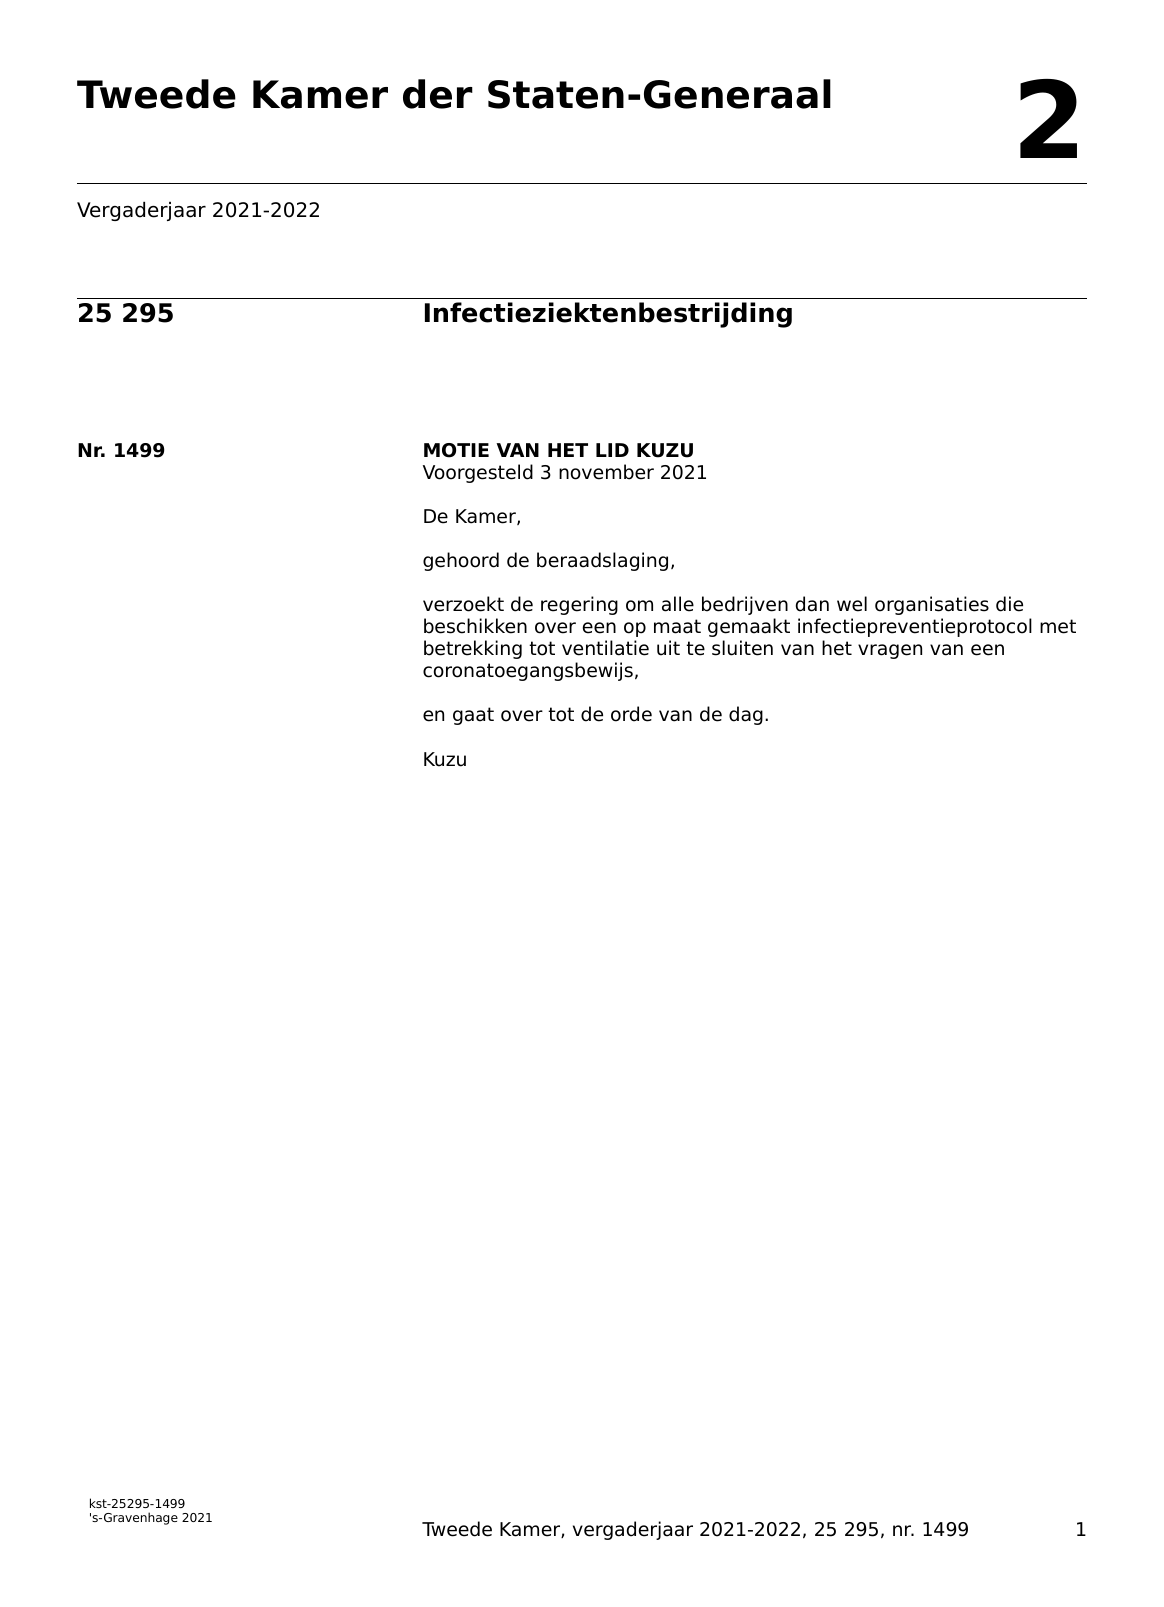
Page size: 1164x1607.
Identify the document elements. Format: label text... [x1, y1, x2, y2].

text 's-Gravenhage 2021 [88, 1511, 323, 1525]
subtitle 25 295 Infectieziektenbestrijding [77, 299, 1087, 329]
text en gaat over tot de orde van de dag. [422, 704, 1087, 726]
table_header Tweede Kamer der Staten-Generaal [77, 59, 886, 183]
text Voorgesteld 3 november 2021 [422, 462, 1087, 484]
text Kuzu [422, 748, 1087, 770]
text De Kamer, [422, 506, 1087, 528]
table_cell Vergaderjaar 2021-2022 [77, 184, 1087, 298]
text gehoord de beraadslaging, [422, 550, 1087, 572]
subtitle Nr. 1499 MOTIE VAN HET LID KUZU [77, 440, 1087, 462]
table_header 2 [886, 59, 1087, 183]
text kst-25295-1499 [88, 1497, 323, 1511]
text verzoekt de regering om alle bedrijven dan wel organisaties die beschikken over een op maat gemaakt infectiepreventieprotocol met betrekking tot ventilatie uit te sluiten van het vragen van een coronatoegangsbewijs, [422, 594, 1087, 682]
